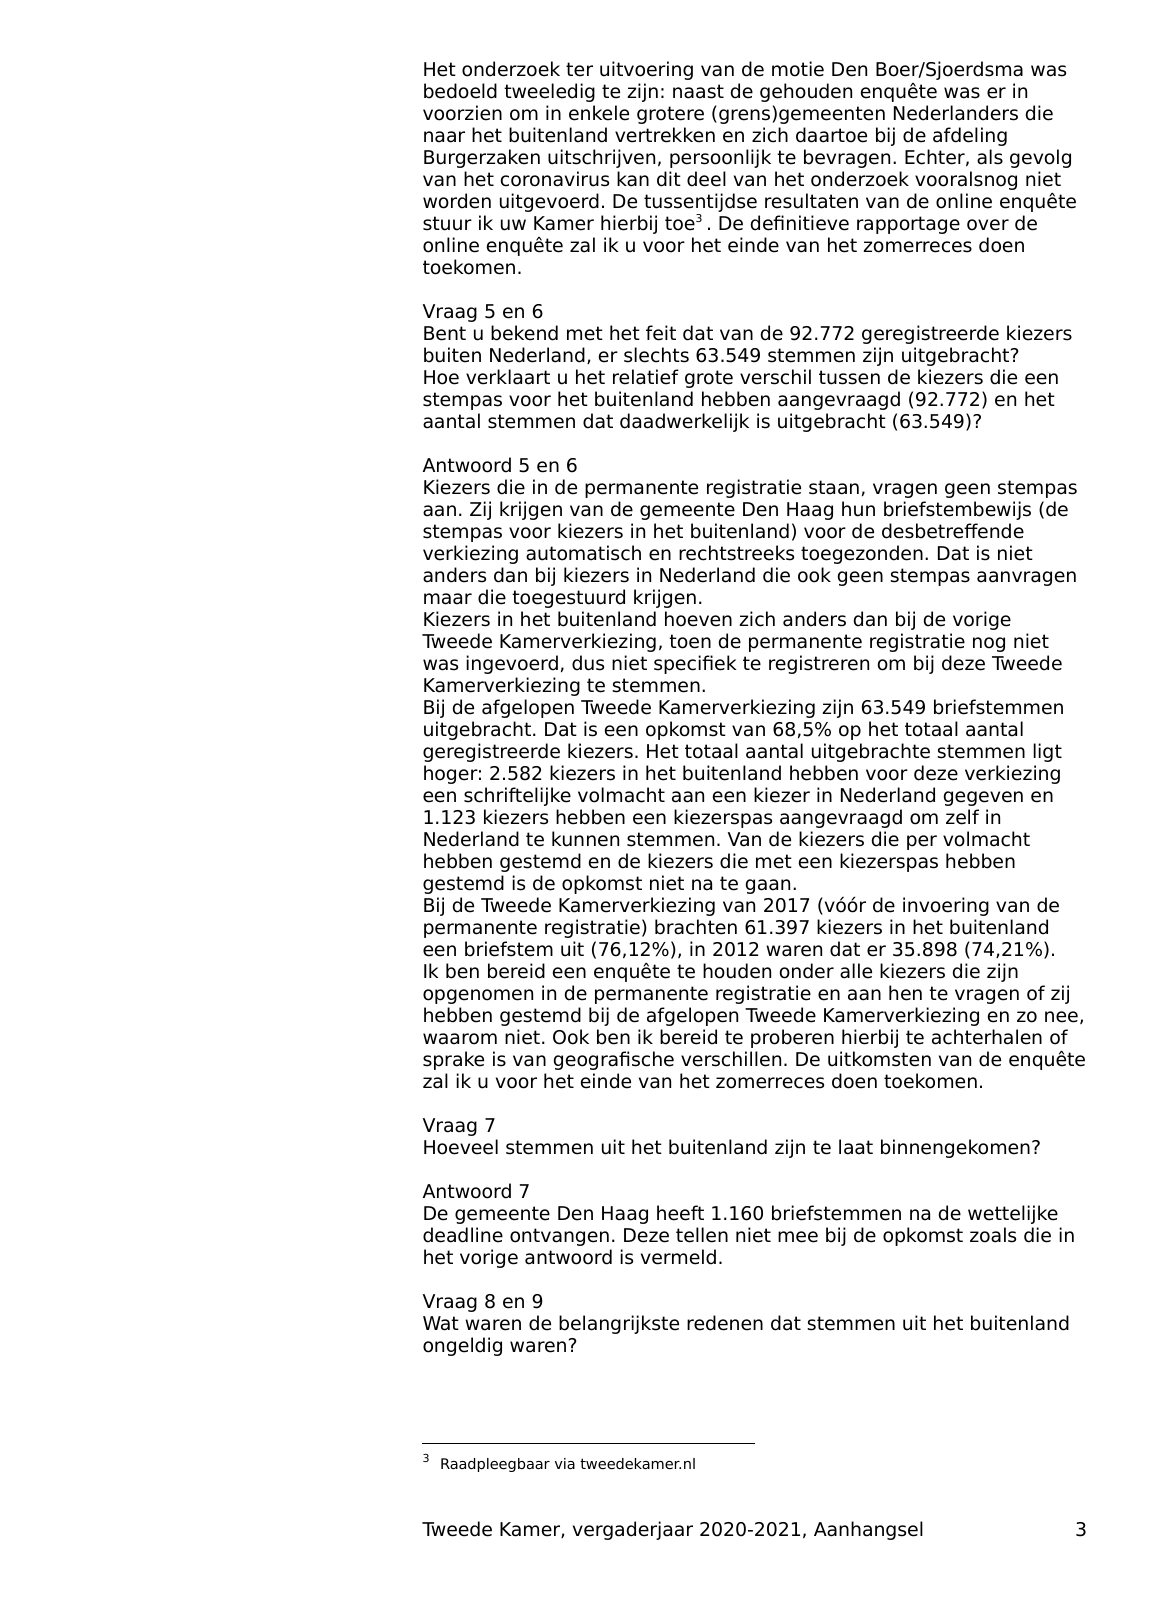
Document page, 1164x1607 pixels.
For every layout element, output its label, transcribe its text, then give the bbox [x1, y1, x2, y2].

text Hoeveel stemmen uit het buitenland zijn te laat binnengekomen? [422, 1137, 1087, 1159]
text Vraag 7 [422, 1115, 1087, 1137]
text Kiezers in het buitenland hoeven zich anders dan bij de vorige Tweede Kamerverkiezing, toen de permanente registratie nog niet was ingevoerd, dus niet specifiek te registreren om bij deze Tweede Kamerverkiezing te stemmen. [422, 609, 1087, 697]
text Bij de Tweede Kamerverkiezing van 2017 (vóór de invoering van de permanente registratie) brachten 61.397 kiezers in het buitenland een briefstem uit (76,12%), in 2012 waren dat er 35.898 (74,21%). [422, 895, 1087, 961]
text Hoe verklaart u het relatief grote verschil tussen de kiezers die een stempas voor het buitenland hebben aangevraagd (92.772) en het aantal stemmen dat daadwerkelijk is uitgebracht (63.549)? [422, 367, 1087, 433]
text Bij de afgelopen Tweede Kamerverkiezing zijn 63.549 briefstemmen uitgebracht. Dat is een opkomst van 68,5% op het totaal aantal geregistreerde kiezers. Het totaal aantal uitgebrachte stemmen ligt hoger: 2.582 kiezers in het buitenland hebben voor deze verkiezing een schriftelijke volmacht aan een kiezer in Nederland gegeven en 1.123 kiezers hebben een kiezerspas aangevraagd om zelf in Nederland te kunnen stemmen. Van de kiezers die per volmacht hebben gestemd en de kiezers die met een kiezerspas hebben gestemd is de opkomst niet na te gaan. [422, 697, 1087, 895]
text Antwoord 7 [422, 1181, 1087, 1203]
text Bent u bekend met het feit dat van de 92.772 geregistreerde kiezers buiten Nederland, er slechts 63.549 stemmen zijn uitgebracht? [422, 323, 1087, 367]
text Raadpleegbaar via tweedekamer.nl [422, 1452, 1087, 1474]
text Het onderzoek ter uitvoering van de motie Den Boer/Sjoerdsma was bedoeld tweeledig te zijn: naast de gehouden enquête was er in voorzien om in enkele grotere (grens)gemeenten Nederlanders die naar het buitenland vertrekken en zich daartoe bij de afdeling Burgerzaken uitschrijven, persoonlijk te bevragen. Echter, als gevolg van het coronavirus kan dit deel van het onderzoek vooralsnog niet worden uitgevoerd. De tussentijdse resultaten van de online enquête stuur ik uw Kamer hierbij toe. De definitieve rapportage over de online enquête zal ik u voor het einde van het zomerreces doen toekomen. [422, 59, 1087, 279]
text De gemeente Den Haag heeft 1.160 briefstemmen na de wettelijke deadline ontvangen. Deze tellen niet mee bij de opkomst zoals die in het vorige antwoord is vermeld. [422, 1203, 1087, 1269]
text Ik ben bereid een enquête te houden onder alle kiezers die zijn opgenomen in de permanente registratie en aan hen te vragen of zij hebben gestemd bij de afgelopen Tweede Kamerverkiezing en zo nee, waarom niet. Ook ben ik bereid te proberen hierbij te achterhalen of sprake is van geografische verschillen. De uitkomsten van de enquête zal ik u voor het einde van het zomerreces doen toekomen. [422, 961, 1087, 1092]
text Antwoord 5 en 6 [422, 455, 1087, 477]
text Vraag 5 en 6 [422, 301, 1087, 323]
text Vraag 8 en 9 [422, 1291, 1087, 1313]
text Kiezers die in de permanente registratie staan, vragen geen stempas aan. Zij krijgen van de gemeente Den Haag hun briefstembewijs (de stempas voor kiezers in het buitenland) voor de desbetreffende verkiezing automatisch en rechtstreeks toegezonden. Dat is niet anders dan bij kiezers in Nederland die ook geen stempas aanvragen maar die toegestuurd krijgen. [422, 477, 1087, 609]
text Wat waren de belangrijkste redenen dat stemmen uit het buitenland ongeldig waren? [422, 1313, 1087, 1357]
